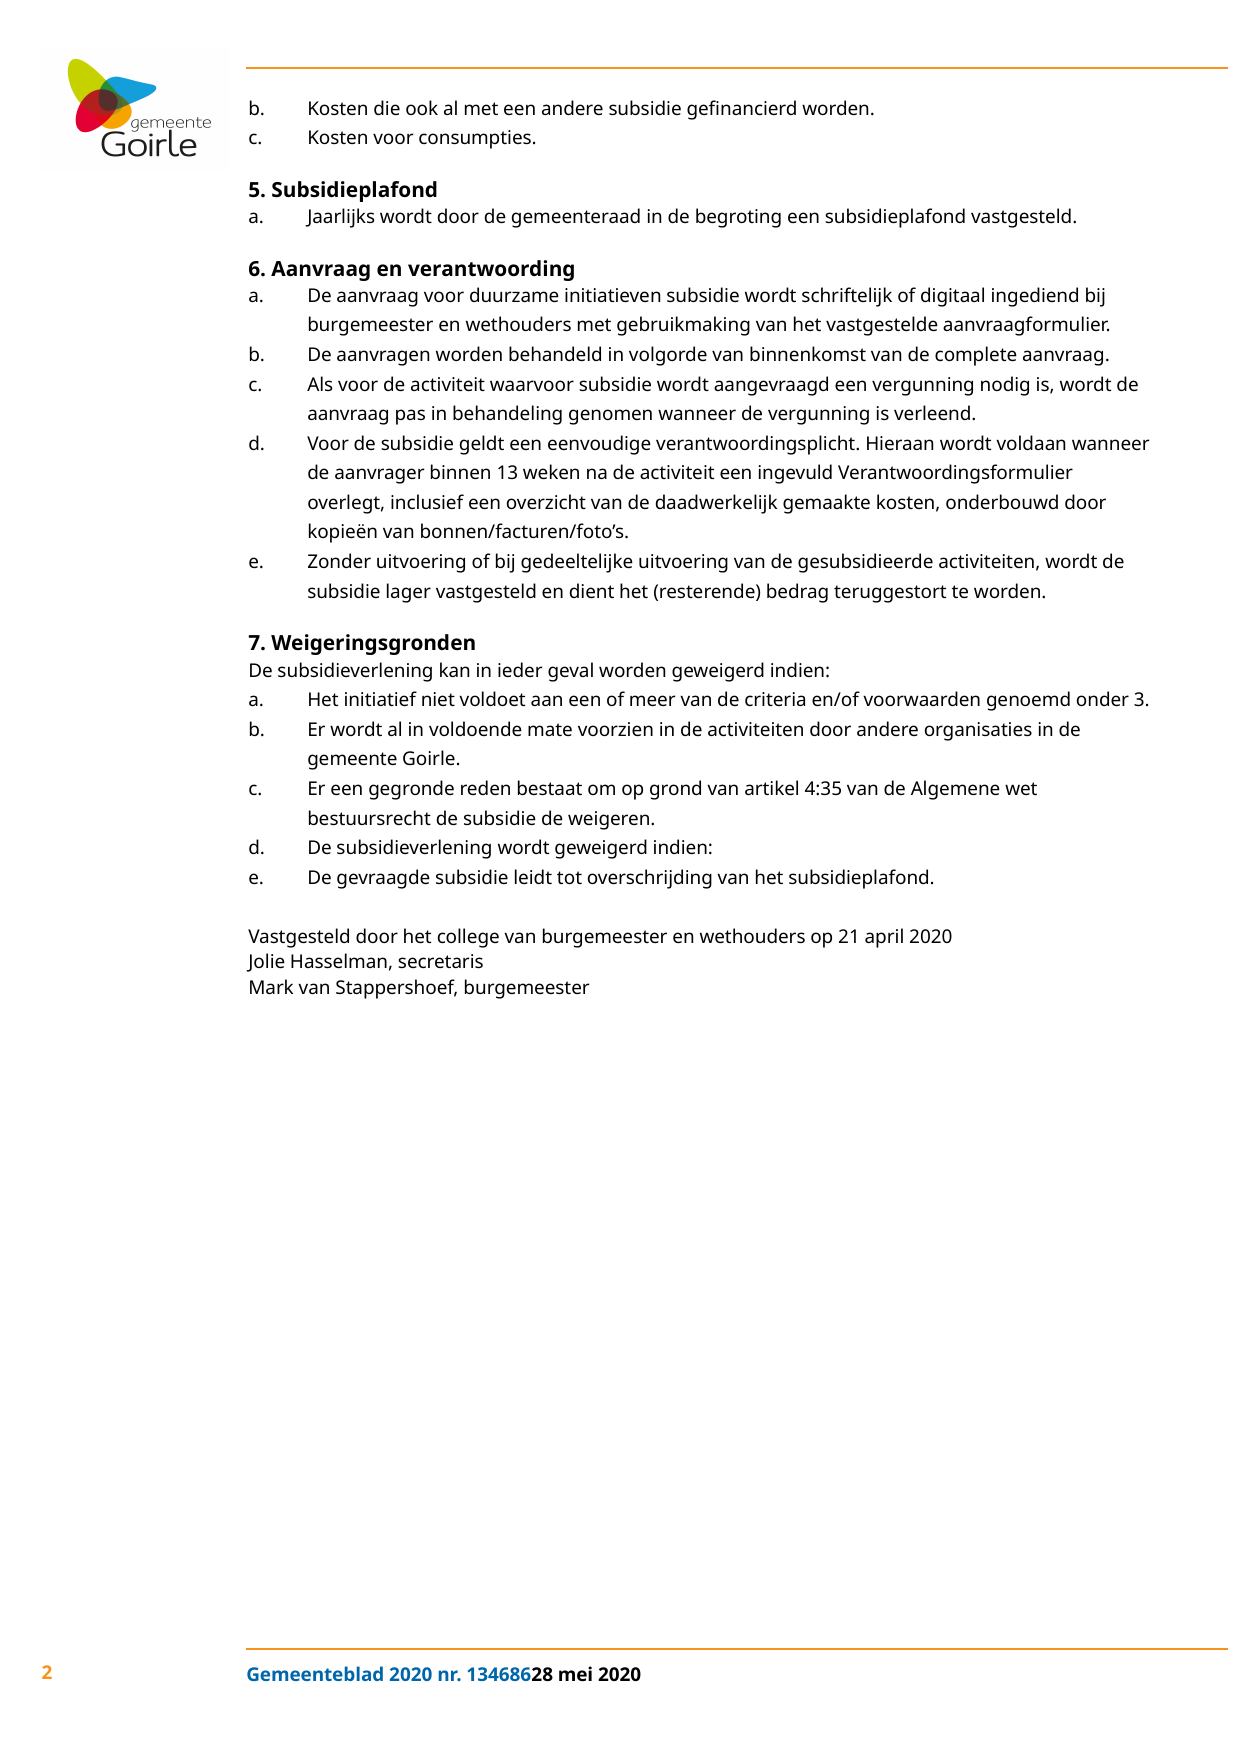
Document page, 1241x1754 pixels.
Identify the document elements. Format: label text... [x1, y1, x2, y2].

list Er wordt al in voldoende mate voorzien in de activiteiten door andere organisaties in de gemeente Goirle. [248, 716, 1152, 771]
list De aanvraag voor duurzame initiatieven subsidie wordt schriftelijk of digitaal ingediend bij burgemeester en wethouders met gebruikmaking van het vastgestelde aanvraagformulier. [248, 282, 1152, 337]
list Voor de subsidie geldt een eenvoudige verantwoordingsplicht. Hieraan wordt voldaan wanneer de aanvrager binnen 13 weken na de activiteit een ingevuld Verantwoordingsformulier overlegt, inclusief een overzicht van de daadwerkelijk gemaakte kosten, onderbouwd door kopieën van bonnen/facturen/foto’s. [248, 430, 1152, 544]
text Vastgesteld door het college van burgemeester en wethouders op 21 april 2020 [248, 923, 1152, 949]
text 7. Weigeringsgronden [248, 628, 1152, 657]
list De gevraagde subsidie leidt tot overschrijding van het subsidieplafond. [248, 864, 1152, 889]
text Jolie Hasselman, secretaris [248, 949, 1152, 974]
list Het initiatief niet voldoet aan een of meer van de criteria en/of voorwaarden genoemd onder 3. [248, 686, 1152, 712]
list Jaarlijks wordt door de gemeenteraad in de begroting een subsidieplafond vastgesteld. [248, 203, 1152, 229]
list Er een gegronde reden bestaat om op grond van artikel 4:35 van de Algemene wet bestuursrecht de subsidie de weigeren. [248, 775, 1152, 830]
text 6. Aanvraag en verantwoording [248, 254, 1152, 282]
list De subsidieverlening wordt geweigerd indien: [248, 834, 1152, 860]
text Mark van Stappershoef, burgemeester [248, 974, 1152, 1000]
picture [41, 47, 231, 172]
list Kosten die ook al met een andere subsidie gefinancierd worden. [248, 95, 1152, 121]
list Als voor de activiteit waarvoor subsidie wordt aangevraagd een vergunning nodig is, wordt de aanvraag pas in behandeling genomen wanneer de vergunning is verleend. [248, 371, 1152, 426]
list Kosten voor consumpties. [248, 124, 1152, 150]
list Zonder uitvoering of bij gedeeltelijke uitvoering van de gesubsidieerde activiteiten, wordt de subsidie lager vastgesteld en dient het (resterende) bedrag teruggestort te worden. [248, 548, 1152, 604]
text 5. Subsidieplafond [248, 175, 1152, 203]
list De aanvragen worden behandeld in volgorde van binnenkomst van de complete aanvraag. [248, 341, 1152, 367]
text De subsidieverlening kan in ieder geval worden geweigerd indien: [248, 657, 1152, 682]
